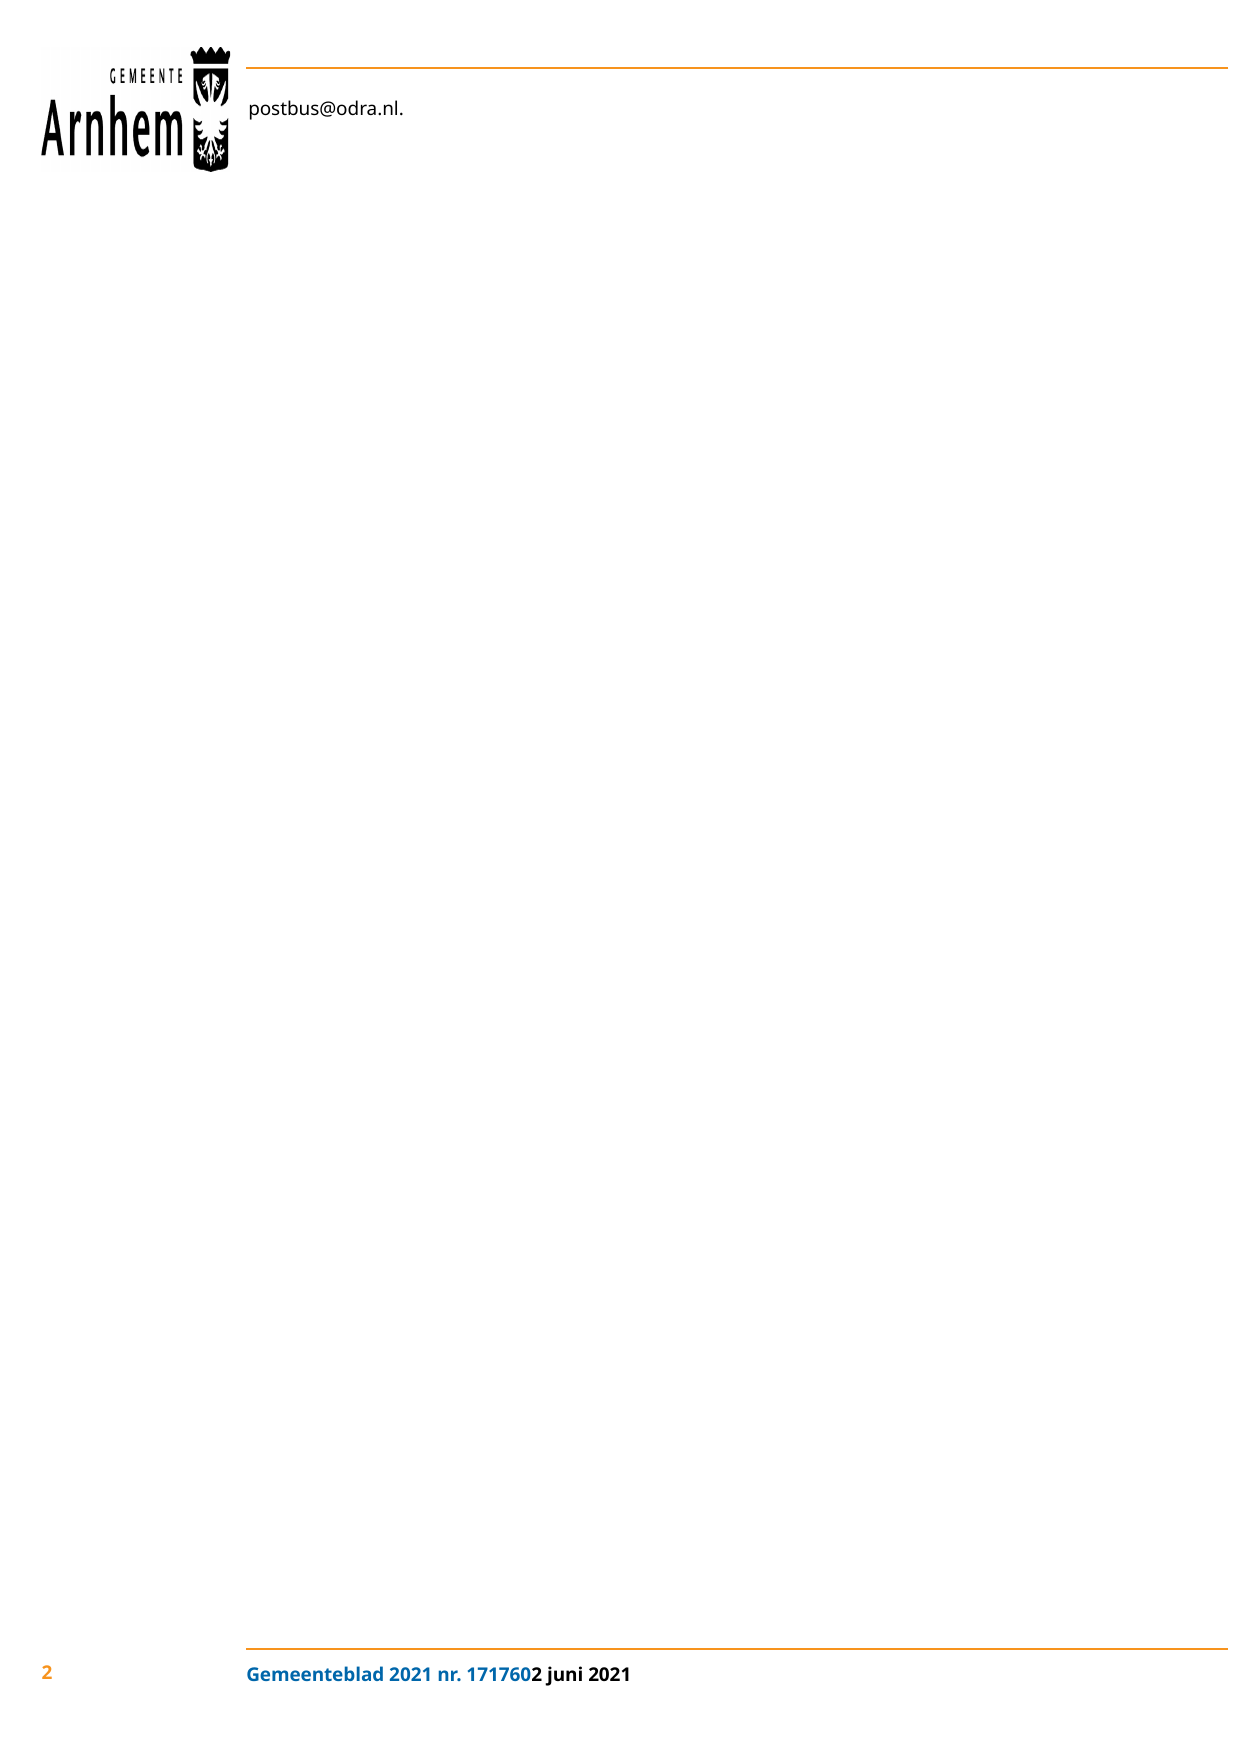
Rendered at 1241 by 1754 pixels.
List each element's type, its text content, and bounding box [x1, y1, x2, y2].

text postbus@odra.nl. [248, 95, 1152, 121]
picture [41, 47, 231, 172]
